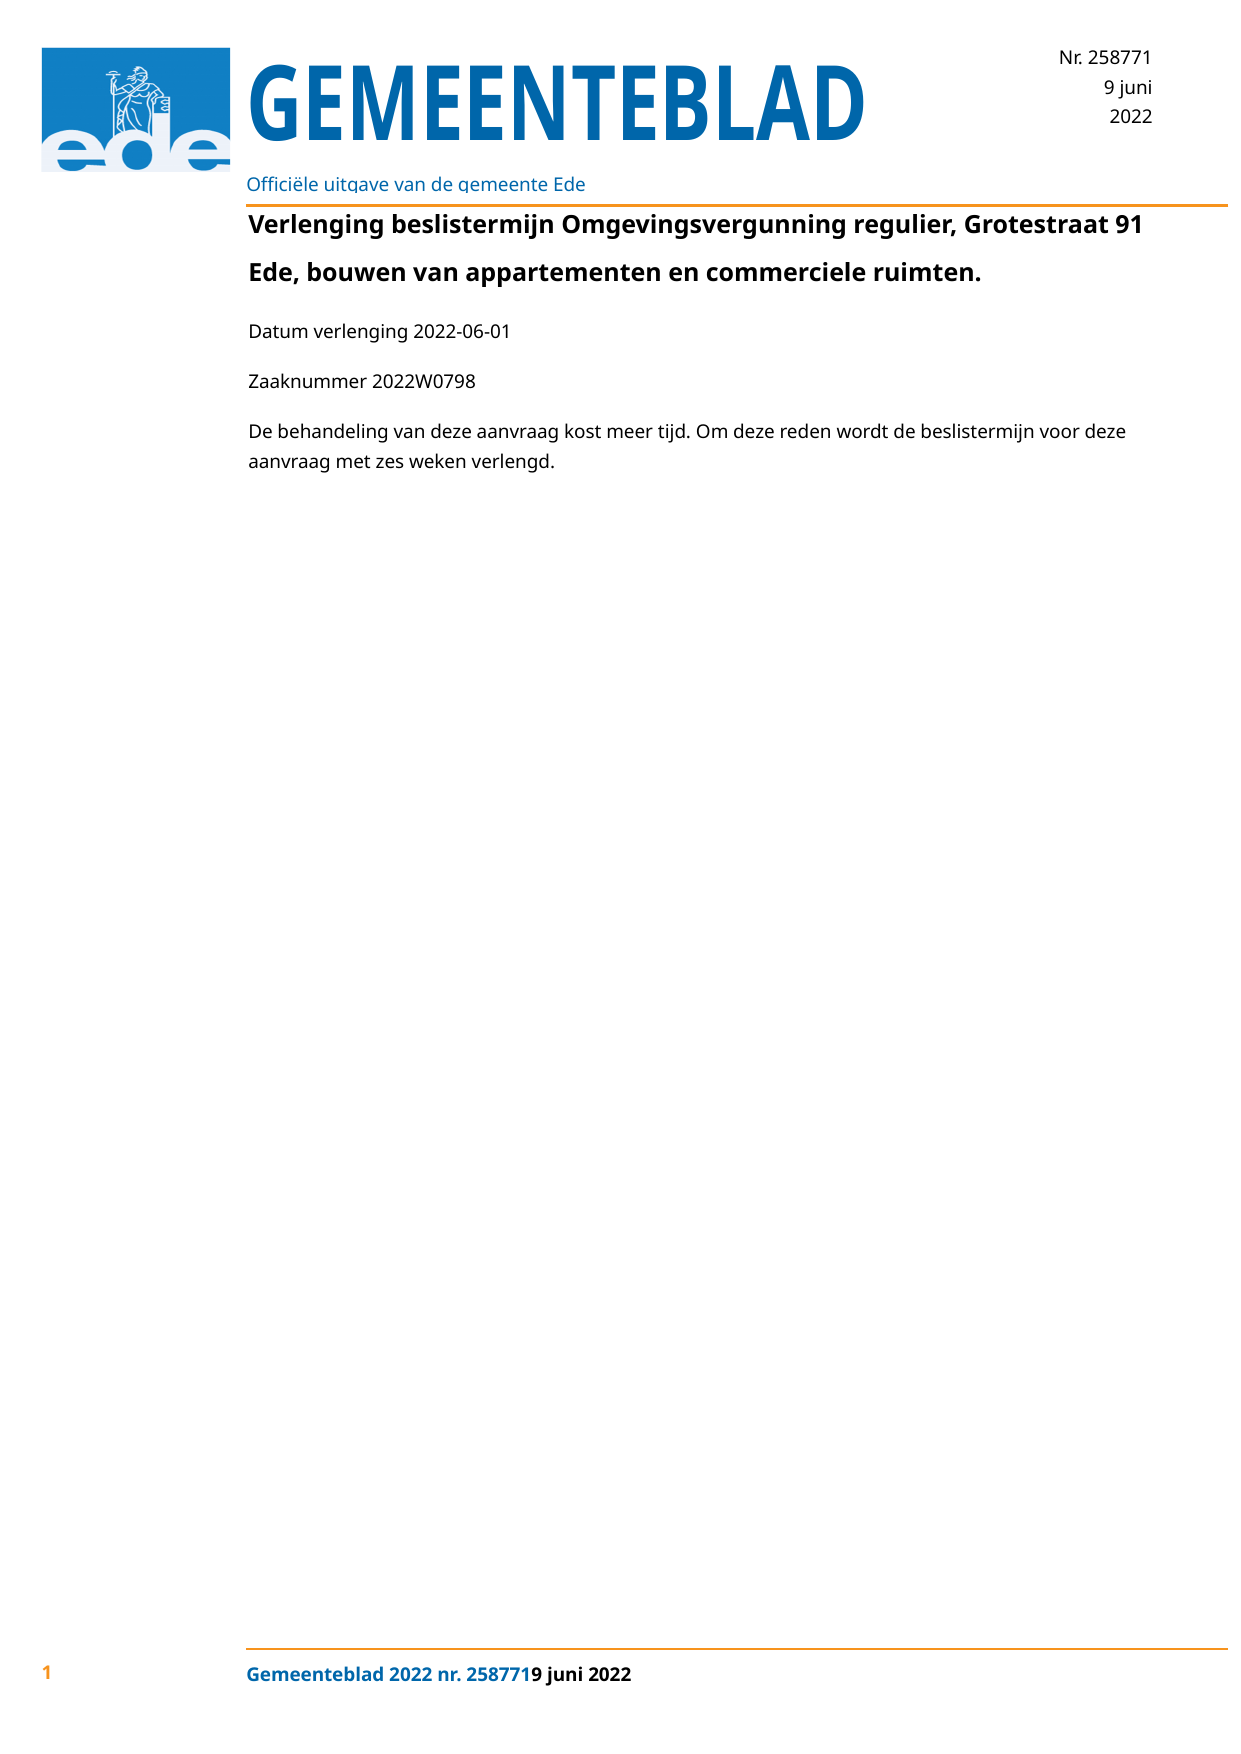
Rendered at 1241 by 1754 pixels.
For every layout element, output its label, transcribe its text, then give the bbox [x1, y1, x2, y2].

text Datum verlenging 2022-06-01 [248, 318, 1152, 344]
text De behandeling van deze aanvraag kost meer tijd. Om deze reden wordt de beslistermijn voor deze aanvraag met zes weken verlengd. [248, 419, 1152, 474]
text Zaaknummer 2022W0798 [248, 368, 1152, 394]
text Verlenging beslistermijn Omgevingsvergunning regulier, Grotestraat 91 Ede, bouwen van appartementen en commerciele ruimten. [248, 207, 1152, 288]
picture [41, 47, 231, 172]
